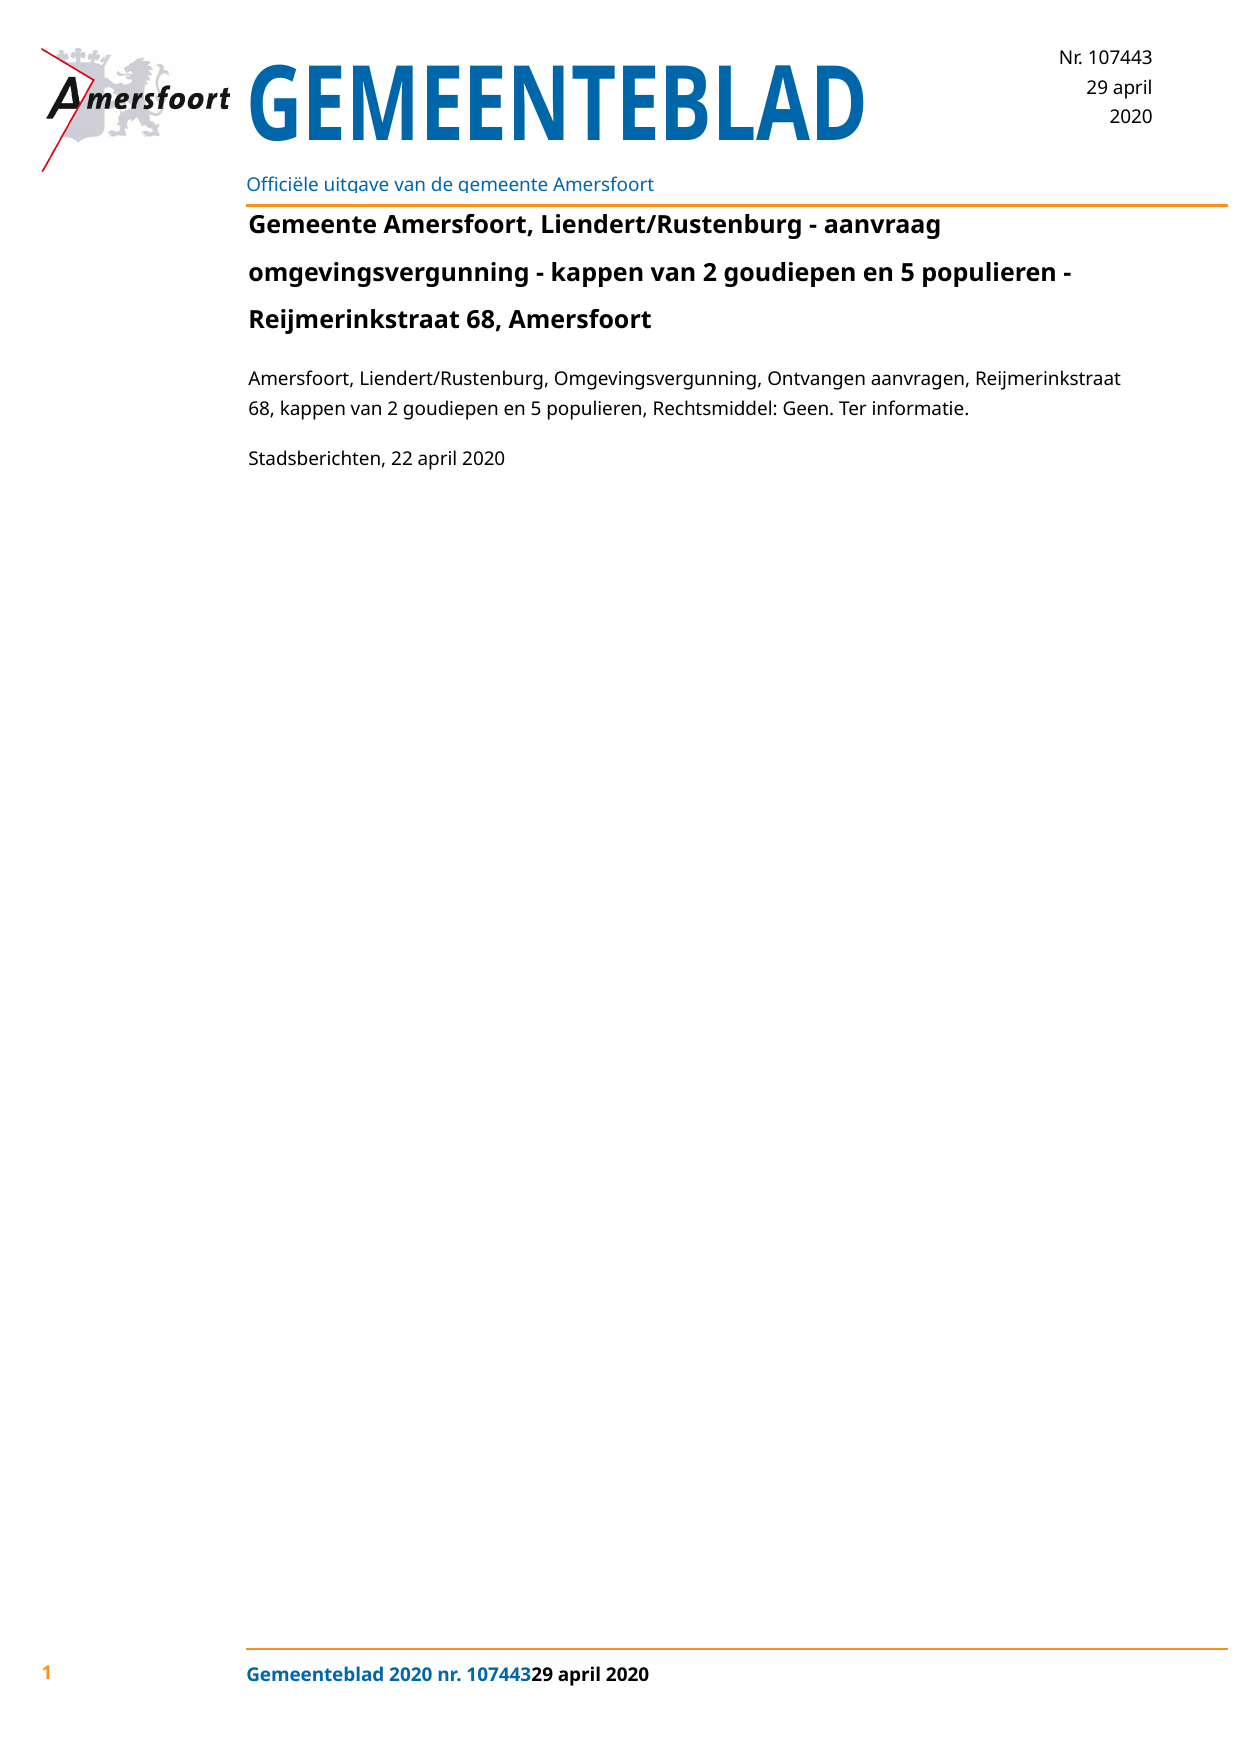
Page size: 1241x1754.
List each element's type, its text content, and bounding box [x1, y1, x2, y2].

text Gemeente Amersfoort, Liendert/Rustenburg - aanvraag omgevingsvergunning - kappen van 2 goudiepen en 5 populieren - Reijmerinkstraat 68, Amersfoort [248, 207, 1152, 336]
text Amersfoort, Liendert/Rustenburg, Omgevingsvergunning, Ontvangen aanvragen, Reijmerinkstraat 68, kappen van 2 goudiepen en 5 populieren, Rechtsmiddel: Geen. Ter informatie. [248, 366, 1152, 421]
picture [41, 47, 231, 172]
text Stadsberichten, 22 april 2020 [248, 446, 1152, 471]
